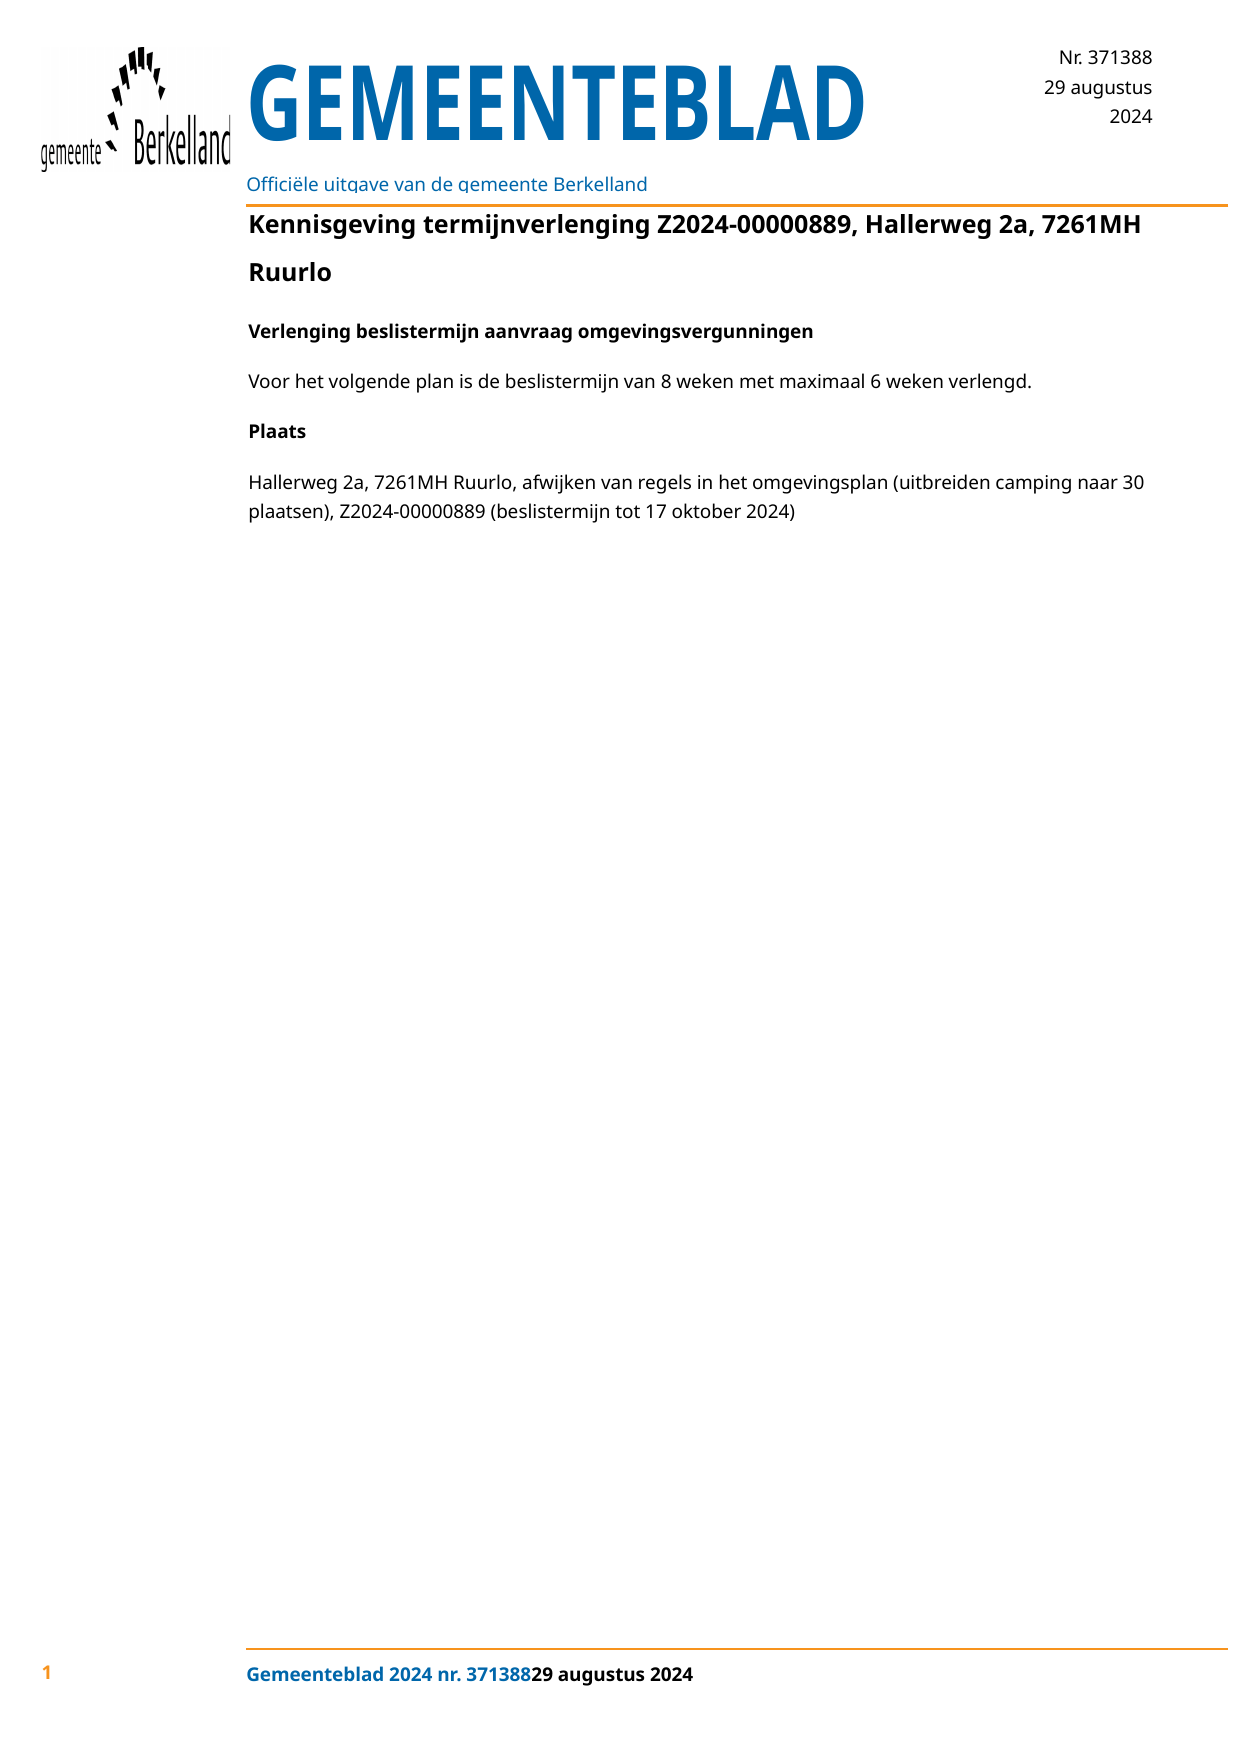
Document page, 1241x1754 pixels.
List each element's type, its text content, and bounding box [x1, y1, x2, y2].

text Voor het volgende plan is de beslistermijn van 8 weken met maximaal 6 weken verlengd. [248, 368, 1152, 394]
text Kennisgeving termijnverlenging Z2024-00000889, Hallerweg 2a, 7261MH Ruurlo [248, 207, 1152, 288]
text Verlenging beslistermijn aanvraag omgevingsvergunningen [248, 318, 1152, 344]
text Hallerweg 2a, 7261MH Ruurlo, afwijken van regels in het omgevingsplan (uitbreiden camping naar 30 plaatsen), Z2024-00000889 (beslistermijn tot 17 oktober 2024) [248, 469, 1152, 524]
text Plaats [248, 419, 1152, 444]
picture [41, 47, 231, 172]
